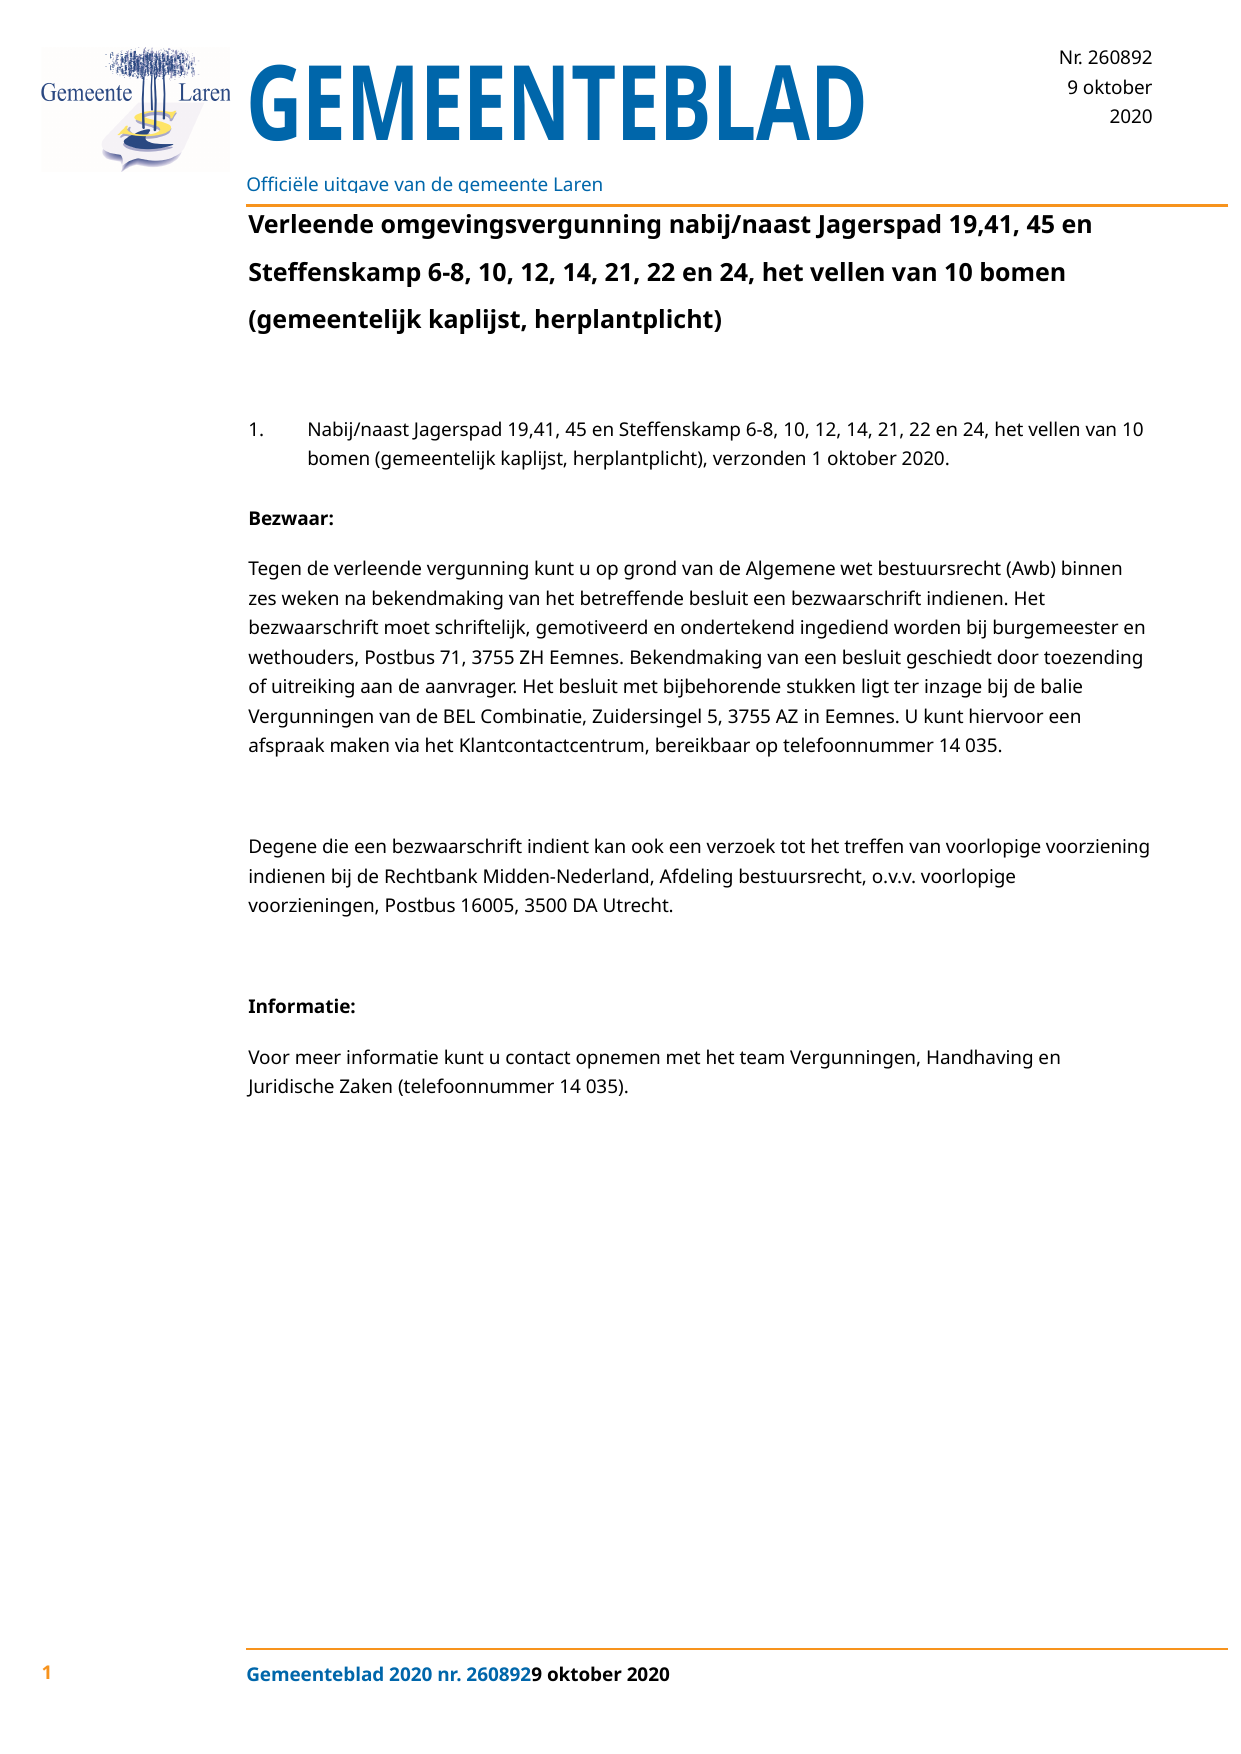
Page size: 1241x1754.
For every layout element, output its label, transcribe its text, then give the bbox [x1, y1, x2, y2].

text Informatie: [248, 993, 1152, 1019]
list Nabij/naast Jagerspad 19,41, 45 en Steffenskamp 6-8, 10, 12, 14, 21, 22 en 24, het vellen van 10 bomen (gemeentelijk kaplijst, herplantplicht), verzonden 1 oktober 2020. [248, 416, 1152, 471]
text Degene die een bezwaarschrift indient kan ook een verzoek tot het treffen van voorlopige voorziening indienen bij de Rechtbank Midden-Nederland, Afdeling bestuursrecht, o.v.v. voorlopige voorzieningen, Postbus 16005, 3500 DA Utrecht. [248, 833, 1152, 918]
text Bezwaar: [248, 505, 1152, 530]
picture [41, 47, 231, 172]
text Tegen de verleende vergunning kunt u op grond van de Algemene wet bestuursrecht (Awb) binnen zes weken na bekendmaking van het betreffende besluit een bezwaarschrift indienen. Het bezwaarschrift moet schriftelijk, gemotiveerd en ondertekend ingediend worden bij burgemeester en wethouders, Postbus 71, 3755 ZH Eemnes. Bekendmaking van een besluit geschiedt door toezending of uitreiking aan de aanvrager. Het besluit met bijbehorende stukken ligt ter inzage bij de balie Vergunningen van de BEL Combinatie, Zuidersingel 5, 3755 AZ in Eemnes. U kunt hiervoor een afspraak maken via het Klantcontactcentrum, bereikbaar op telefoonnummer 14 035. [248, 555, 1152, 758]
text Voor meer informatie kunt u contact opnemen met het team Vergunningen, Handhaving en Juridische Zaken (telefoonnummer 14 035). [248, 1044, 1152, 1099]
text Verleende omgevingsvergunning nabij/naast Jagerspad 19,41, 45 en Steffenskamp 6-8, 10, 12, 14, 21, 22 en 24, het vellen van 10 bomen (gemeentelijk kaplijst, herplantplicht) [248, 207, 1152, 336]
